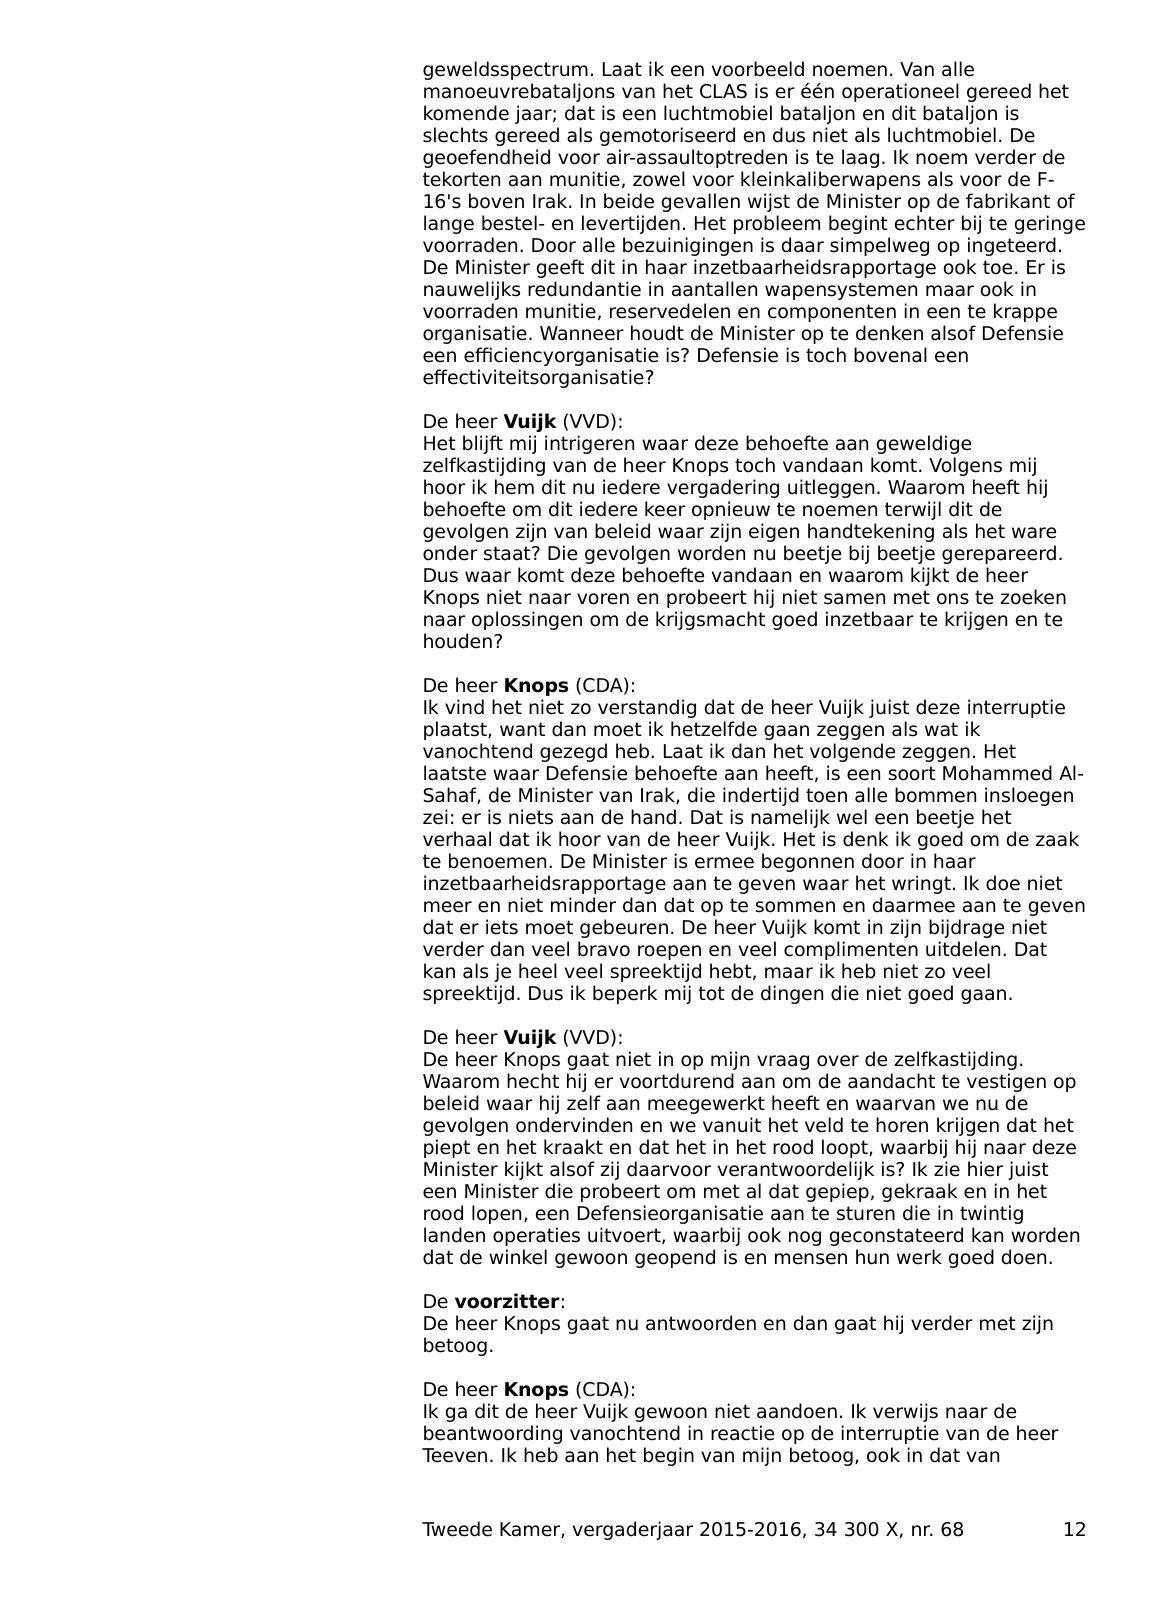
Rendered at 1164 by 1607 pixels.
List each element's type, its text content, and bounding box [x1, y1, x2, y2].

text De heer Knops (CDA): [422, 1379, 1087, 1401]
text De heer Vuijk (VVD): [422, 411, 1087, 433]
text De heer Knops (CDA): [422, 675, 1087, 697]
text De heer Vuijk (VVD): [422, 1027, 1087, 1049]
text Ik vind het niet zo verstandig dat de heer Vuijk juist deze interruptie plaatst, want dan moet ik hetzelfde gaan zeggen als wat ik vanochtend gezegd heb. Laat ik dan het volgende zeggen. Het laatste waar Defensie behoefte aan heeft, is een soort Mohammed Al-Sahaf, de Minister van Irak, die indertijd toen alle bommen insloegen zei: er is niets aan de hand. Dat is namelijk wel een beetje het verhaal dat ik hoor van de heer Vuijk. Het is denk ik goed om de zaak te benoemen. De Minister is ermee begonnen door in haar inzetbaarheidsrapportage aan te geven waar het wringt. Ik doe niet meer en niet minder dan dat op te sommen en daarmee aan te geven dat er iets moet gebeuren. De heer Vuijk komt in zijn bijdrage niet verder dan veel bravo roepen en veel complimenten uitdelen. Dat kan als je heel veel spreektijd hebt, maar ik heb niet zo veel spreektijd. Dus ik beperk mij tot de dingen die niet goed gaan. [422, 697, 1087, 1004]
text De heer Knops gaat niet in op mijn vraag over de zelfkastijding. Waarom hecht hij er voortdurend aan om de aandacht te vestigen op beleid waar hij zelf aan meegewerkt heeft en waarvan we nu de gevolgen ondervinden en we vanuit het veld te horen krijgen dat het piept en het kraakt en dat het in het rood loopt, waarbij hij naar deze Minister kijkt alsof zij daarvoor verantwoordelijk is? Ik zie hier juist een Minister die probeert om met al dat gepiep, gekraak en in het rood lopen, een Defensieorganisatie aan te sturen die in twintig landen operaties uitvoert, waarbij ook nog geconstateerd kan worden dat de winkel gewoon geopend is en mensen hun werk goed doen. [422, 1049, 1087, 1268]
text geweldsspectrum. Laat ik een voorbeeld noemen. Van alle manoeuvrebataljons van het CLAS is er één operationeel gereed het komende jaar; dat is een luchtmobiel bataljon en dit bataljon is slechts gereed als gemotoriseerd en dus niet als luchtmobiel. De geoefendheid voor air-assaultoptreden is te laag. Ik noem verder de tekorten aan munitie, zowel voor kleinkaliberwapens als voor de F-16's boven Irak. In beide gevallen wijst de Minister op de fabrikant of lange bestel- en levertijden. Het probleem begint echter bij te geringe voorraden. Door alle bezuinigingen is daar simpelweg op ingeteerd. De Minister geeft dit in haar inzetbaarheidsrapportage ook toe. Er is nauwelijks redundantie in aantallen wapensystemen maar ook in voorraden munitie, reservedelen en componenten in een te krappe organisatie. Wanneer houdt de Minister op te denken alsof Defensie een efficiencyorganisatie is? Defensie is toch bovenal een effectiviteitsorganisatie? [422, 59, 1087, 389]
text De heer Knops gaat nu antwoorden en dan gaat hij verder met zijn betoog. [422, 1313, 1087, 1357]
text De voorzitter: [422, 1291, 1087, 1313]
text Ik ga dit de heer Vuijk gewoon niet aandoen. Ik verwijs naar de beantwoording vanochtend in reactie op de interruptie van de heer Teeven. Ik heb aan het begin van mijn betoog, ook in dat van [422, 1401, 1087, 1467]
text Het blijft mij intrigeren waar deze behoefte aan geweldige zelfkastijding van de heer Knops toch vandaan komt. Volgens mij hoor ik hem dit nu iedere vergadering uitleggen. Waarom heeft hij behoefte om dit iedere keer opnieuw te noemen terwijl dit de gevolgen zijn van beleid waar zijn eigen handtekening als het ware onder staat? Die gevolgen worden nu beetje bij beetje gerepareerd. Dus waar komt deze behoefte vandaan en waarom kijkt de heer Knops niet naar voren en probeert hij niet samen met ons te zoeken naar oplossingen om de krijgsmacht goed inzetbaar te krijgen en te houden? [422, 433, 1087, 653]
